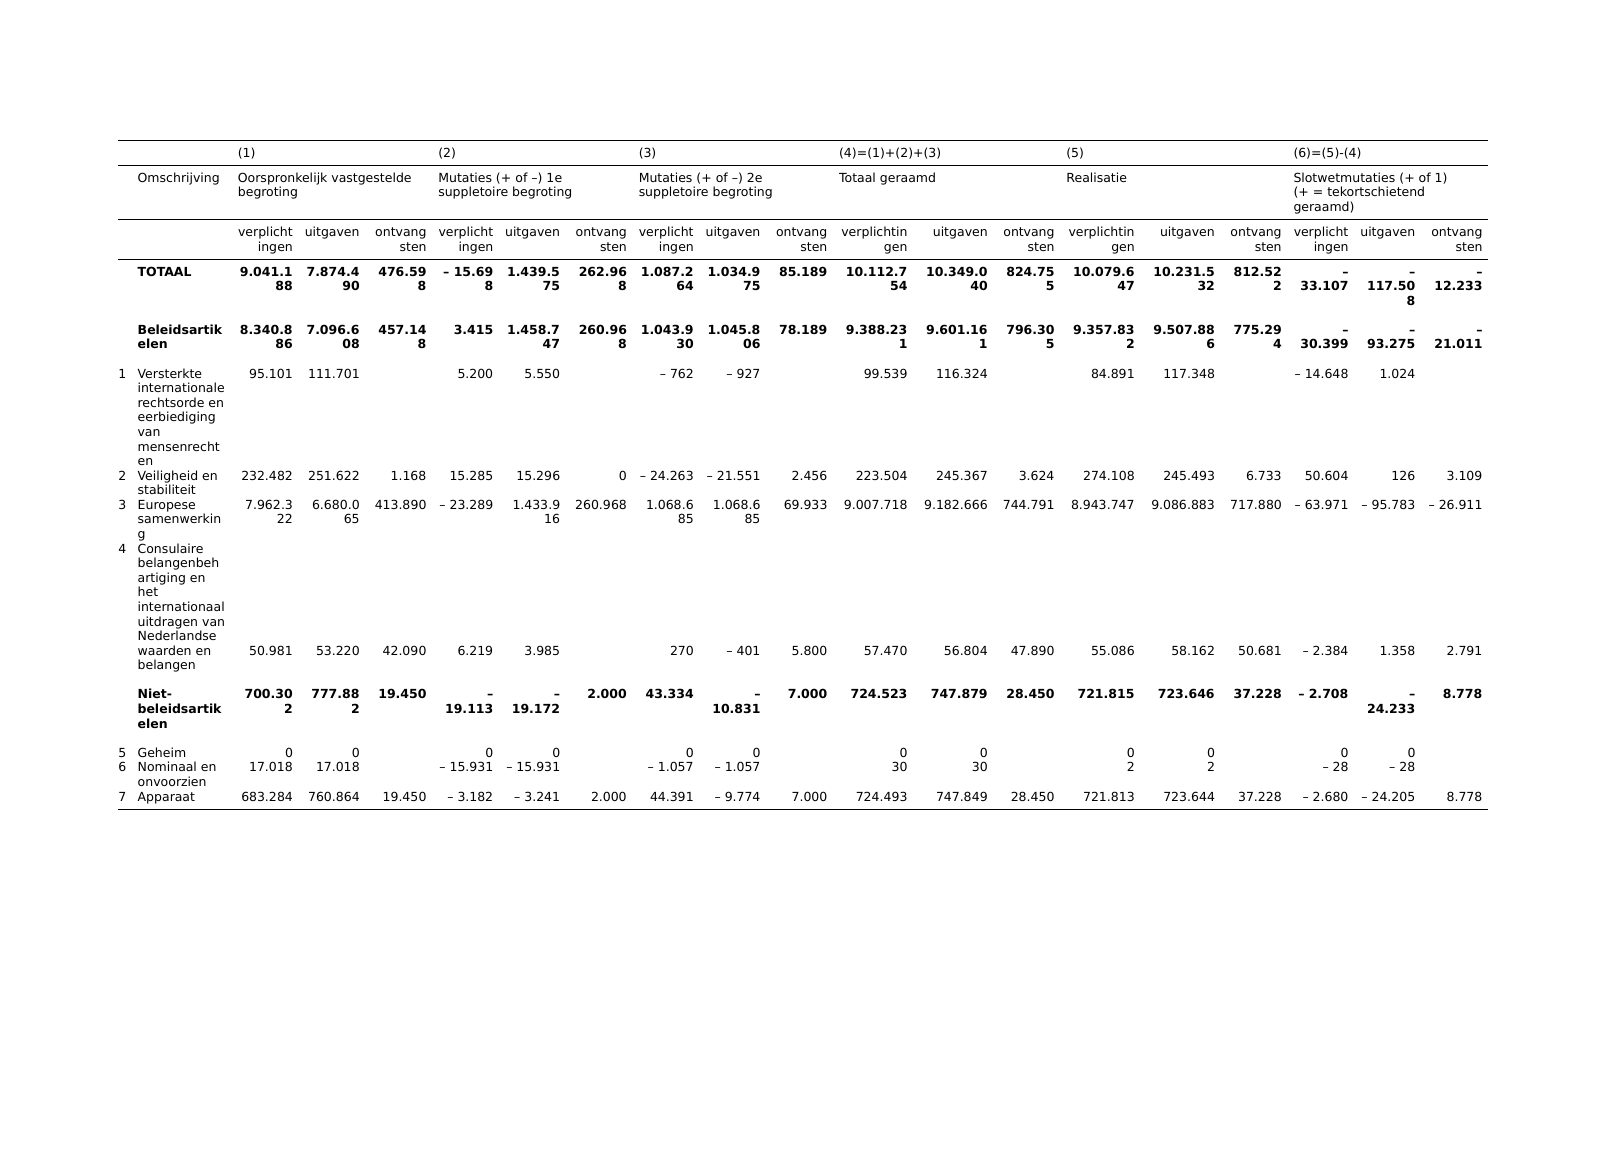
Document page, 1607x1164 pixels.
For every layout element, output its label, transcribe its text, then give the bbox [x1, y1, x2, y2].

table_cell [1060, 673, 1140, 687]
table_cell 9.086.883 [1140, 498, 1221, 542]
table_cell 69.933 [766, 498, 833, 542]
table_cell [299, 542, 365, 644]
table_cell uitgaven [699, 220, 766, 259]
table_cell Apparaat [131, 790, 232, 809]
table_cell [699, 731, 766, 746]
table_cell [913, 352, 993, 367]
table_cell verplichtingen [1288, 220, 1354, 259]
table_cell Europese samenwerking [131, 498, 232, 542]
table_cell 3.415 [432, 323, 499, 352]
table_cell 0 [499, 746, 566, 760]
table_cell [566, 760, 632, 789]
table_cell [833, 673, 913, 687]
table_cell 10.112.754 [833, 260, 913, 308]
table_cell 3 [118, 498, 131, 542]
table_cell [1060, 352, 1140, 367]
table_cell 2 [118, 469, 131, 498]
table_cell 262.968 [566, 260, 632, 308]
table_cell – 762 [633, 367, 699, 469]
table_cell [1421, 352, 1488, 367]
table_cell 8.778 [1421, 688, 1488, 731]
table_cell [1140, 352, 1221, 367]
table_cell 0 [1140, 746, 1221, 760]
table_cell 796.305 [993, 323, 1060, 352]
table_header [118, 141, 131, 165]
table_cell [833, 308, 913, 323]
table_cell – 95.783 [1354, 498, 1421, 542]
table_cell [365, 542, 432, 644]
table_cell [118, 323, 131, 352]
table_cell 760.864 [299, 790, 365, 809]
table_cell 111.701 [299, 367, 365, 469]
table_cell [1221, 352, 1287, 367]
table_header [131, 141, 232, 165]
table_cell 7.874.490 [299, 260, 365, 308]
table_cell 9.041.188 [232, 260, 298, 308]
table_cell – 28 [1354, 760, 1421, 789]
table_cell 0 [699, 746, 766, 760]
table_cell [365, 731, 432, 746]
table_cell 6.680.065 [299, 498, 365, 542]
table_cell 1.439.575 [499, 260, 566, 308]
table_cell [1140, 542, 1221, 644]
table_cell 2.000 [566, 790, 632, 809]
table_cell [499, 542, 566, 644]
table_cell verplichtingen [232, 220, 298, 259]
table_cell 9.601.161 [913, 323, 993, 352]
table_cell [131, 673, 232, 687]
table_cell – 3.241 [499, 790, 566, 809]
table_cell [299, 731, 365, 746]
table_header (2) [432, 141, 632, 165]
table_cell [118, 260, 131, 308]
table_cell [232, 308, 298, 323]
table_cell [232, 352, 298, 367]
table_cell ontvangsten [766, 220, 833, 259]
table_cell – 2.708 [1288, 688, 1354, 731]
table_cell Mutaties (+ of –) 1e suppletoire begroting [432, 166, 632, 219]
table_cell [365, 308, 432, 323]
table_cell 1.045.806 [699, 323, 766, 352]
table_cell [1421, 542, 1488, 644]
table_cell [118, 673, 131, 687]
table_cell 2.000 [566, 688, 632, 731]
table_cell [566, 746, 632, 760]
table_cell – 24.263 [633, 469, 699, 498]
table_cell – 15.931 [499, 760, 566, 789]
table_cell 721.815 [1060, 688, 1140, 731]
table_cell [633, 308, 699, 323]
table_cell ontvangsten [365, 220, 432, 259]
table_cell [699, 352, 766, 367]
table_cell [299, 308, 365, 323]
table_cell TOTAAL [131, 260, 232, 308]
table_cell [1221, 731, 1287, 746]
table_cell 78.189 [766, 323, 833, 352]
table_cell 117.348 [1140, 367, 1221, 469]
table_cell – 15.931 [432, 760, 499, 789]
table_cell [299, 352, 365, 367]
table_cell [699, 542, 766, 644]
table_cell 99.539 [833, 367, 913, 469]
table_cell ontvangsten [566, 220, 632, 259]
table_cell ontvangsten [1221, 220, 1287, 259]
table_cell [566, 644, 632, 673]
table_cell 0 [1288, 746, 1354, 760]
table_cell 1.068.685 [699, 498, 766, 542]
table_cell uitgaven [499, 220, 566, 259]
table_cell waarden en belangen [131, 644, 232, 673]
table_cell [131, 308, 232, 323]
table_cell [131, 352, 232, 367]
table_cell Totaal geraamd [833, 166, 1060, 219]
table_cell 7.962.322 [232, 498, 298, 542]
table_cell 57.470 [833, 644, 913, 673]
table_cell 7.096.608 [299, 323, 365, 352]
table_cell 260.968 [566, 323, 632, 352]
table_cell 777.882 [299, 688, 365, 731]
table_cell – 10.831 [699, 688, 766, 731]
table_cell [766, 731, 833, 746]
table_cell 723.644 [1140, 790, 1221, 809]
table_cell 721.813 [1060, 790, 1140, 809]
table_cell [1060, 308, 1140, 323]
table_cell 8.340.886 [232, 323, 298, 352]
table_cell 775.294 [1221, 323, 1287, 352]
table_cell 37.228 [1221, 688, 1287, 731]
table_cell 9.182.666 [913, 498, 993, 542]
table_cell 1.034.975 [699, 260, 766, 308]
table_cell [1421, 308, 1488, 323]
table_cell [1140, 731, 1221, 746]
table_cell 476.598 [365, 260, 432, 308]
table_cell [1288, 731, 1354, 746]
table_header (4)=(1)+(2)+(3) [833, 141, 1060, 165]
table_cell – 23.289 [432, 498, 499, 542]
table_cell 56.804 [913, 644, 993, 673]
table_cell 824.755 [993, 260, 1060, 308]
table_cell [499, 673, 566, 687]
table_cell 7.000 [766, 688, 833, 731]
table_cell 0 [1060, 746, 1140, 760]
table_cell 413.890 [365, 498, 432, 542]
table_cell [833, 731, 913, 746]
table_cell 5.200 [432, 367, 499, 469]
table_cell – 21.011 [1421, 323, 1488, 352]
table_cell 724.523 [833, 688, 913, 731]
table_cell – 30.399 [1288, 323, 1354, 352]
table_cell 1.168 [365, 469, 432, 498]
table_cell 717.880 [1221, 498, 1287, 542]
table_cell 50.604 [1288, 469, 1354, 498]
table_cell 10.349.040 [913, 260, 993, 308]
table_cell – 28 [1288, 760, 1354, 789]
table_cell 50.681 [1221, 644, 1287, 673]
table_cell 1.358 [1354, 644, 1421, 673]
table_cell 683.284 [232, 790, 298, 809]
table_cell 9.507.886 [1140, 323, 1221, 352]
table_cell [766, 308, 833, 323]
table_cell uitgaven [913, 220, 993, 259]
table_cell [1354, 673, 1421, 687]
table_cell [913, 673, 993, 687]
table_cell – 9.774 [699, 790, 766, 809]
table_header (3) [633, 141, 833, 165]
table_cell verplichtingen [833, 220, 913, 259]
table_cell 47.890 [993, 644, 1060, 673]
table_cell [232, 731, 298, 746]
table_cell 8.943.747 [1060, 498, 1140, 542]
table_cell [118, 220, 131, 259]
table_cell 15.285 [432, 469, 499, 498]
table_cell Geheim [131, 746, 232, 760]
table_cell 3.109 [1421, 469, 1488, 498]
table_cell uitgaven [1354, 220, 1421, 259]
table_cell [118, 644, 131, 673]
table_cell – 117.508 [1354, 260, 1421, 308]
table_cell [766, 760, 833, 789]
table_cell 1.433.916 [499, 498, 566, 542]
table_cell [1421, 367, 1488, 469]
table_cell 30 [913, 760, 993, 789]
table_cell – 12.233 [1421, 260, 1488, 308]
table_cell 9.007.718 [833, 498, 913, 542]
table_cell – 2.680 [1288, 790, 1354, 809]
table_cell [566, 367, 632, 469]
table_cell [118, 308, 131, 323]
table_cell – 401 [699, 644, 766, 673]
table_cell 84.891 [1060, 367, 1140, 469]
table_cell – 24.233 [1354, 688, 1421, 731]
table_cell [499, 731, 566, 746]
table_cell verplichtingen [432, 220, 499, 259]
table_cell [1221, 673, 1287, 687]
table_cell [131, 220, 232, 259]
table_cell [633, 731, 699, 746]
table_cell Versterkte internationale rechtsorde en eerbiediging van mensenrechten [131, 367, 232, 469]
table_cell 723.646 [1140, 688, 1221, 731]
table_cell [432, 673, 499, 687]
table_cell [913, 308, 993, 323]
table_cell 44.391 [633, 790, 699, 809]
table_cell 5.800 [766, 644, 833, 673]
table_cell [566, 731, 632, 746]
table_cell 53.220 [299, 644, 365, 673]
table_cell 42.090 [365, 644, 432, 673]
table_cell 19.450 [365, 688, 432, 731]
table_cell [1288, 542, 1354, 644]
table_cell – 2.384 [1288, 644, 1354, 673]
table_cell – 33.107 [1288, 260, 1354, 308]
table_cell 58.162 [1140, 644, 1221, 673]
table_cell 1 [118, 367, 131, 469]
table_cell Veiligheid en stabiliteit [131, 469, 232, 498]
table_cell [1140, 673, 1221, 687]
table_cell [365, 673, 432, 687]
table_cell [993, 308, 1060, 323]
table_cell 3.624 [993, 469, 1060, 498]
table_cell – 3.182 [432, 790, 499, 809]
table_cell [699, 673, 766, 687]
table_cell 17.018 [299, 760, 365, 789]
table_cell – 1.057 [699, 760, 766, 789]
table_cell [1221, 367, 1287, 469]
table_cell 55.086 [1060, 644, 1140, 673]
table_cell 85.189 [766, 260, 833, 308]
table_cell 0 [833, 746, 913, 760]
table_cell [299, 673, 365, 687]
table_cell [766, 352, 833, 367]
table_cell 9.388.231 [833, 323, 913, 352]
table_cell – 93.275 [1354, 323, 1421, 352]
table_header (6)=(5)-(4) [1288, 141, 1488, 165]
table_cell 1.087.264 [633, 260, 699, 308]
table_cell [232, 542, 298, 644]
table_cell ontvangsten [993, 220, 1060, 259]
table_cell 457.148 [365, 323, 432, 352]
table_cell [993, 673, 1060, 687]
table_cell [365, 746, 432, 760]
table_cell 95.101 [232, 367, 298, 469]
table_cell – 14.648 [1288, 367, 1354, 469]
table_cell [118, 731, 131, 746]
table_cell [432, 308, 499, 323]
table_cell Oorspronkelijk vastgestelde begroting [232, 166, 432, 219]
table_cell [1421, 731, 1488, 746]
table_cell 10.079.647 [1060, 260, 1140, 308]
table_cell [633, 352, 699, 367]
table_cell [118, 688, 131, 731]
table_cell [118, 352, 131, 367]
table_cell 744.791 [993, 498, 1060, 542]
table_cell – 1.057 [633, 760, 699, 789]
table_cell 8.778 [1421, 790, 1488, 809]
table_cell 2.456 [766, 469, 833, 498]
table_header (5) [1060, 141, 1287, 165]
table_cell – 21.551 [699, 469, 766, 498]
table_cell 2 [1060, 760, 1140, 789]
table_cell [566, 673, 632, 687]
table_cell 7.000 [766, 790, 833, 809]
table_cell – 19.113 [432, 688, 499, 731]
table_header (1) [232, 141, 432, 165]
table_cell Consulaire belangenbehartiging en het internationaal uitdragen van Nederlandse [131, 542, 232, 644]
table_cell [1221, 746, 1287, 760]
table_cell uitgaven [1140, 220, 1221, 259]
table_cell [1288, 352, 1354, 367]
table_cell [1221, 308, 1287, 323]
table_cell – 63.971 [1288, 498, 1354, 542]
table_cell [432, 731, 499, 746]
table_cell 6.733 [1221, 469, 1287, 498]
table_cell 0 [566, 469, 632, 498]
table_cell [993, 746, 1060, 760]
table_cell – 15.698 [432, 260, 499, 308]
table_cell 126 [1354, 469, 1421, 498]
table_cell [499, 308, 566, 323]
table_cell [1354, 731, 1421, 746]
table_cell [1421, 746, 1488, 760]
table_cell 270 [633, 644, 699, 673]
table_cell uitgaven [299, 220, 365, 259]
table_cell 2 [1140, 760, 1221, 789]
table_cell [633, 542, 699, 644]
table_cell 9.357.832 [1060, 323, 1140, 352]
table_cell 274.108 [1060, 469, 1140, 498]
table_cell 724.493 [833, 790, 913, 809]
table_cell [993, 352, 1060, 367]
table_cell 1.068.685 [633, 498, 699, 542]
table_cell [131, 731, 232, 746]
table_cell 28.450 [993, 790, 1060, 809]
table_cell 28.450 [993, 688, 1060, 731]
table_cell [766, 542, 833, 644]
table_cell 5.550 [499, 367, 566, 469]
table_cell [766, 367, 833, 469]
table_cell 15.296 [499, 469, 566, 498]
table_cell [993, 367, 1060, 469]
table_cell [365, 367, 432, 469]
table_cell verplichtingen [633, 220, 699, 259]
table_cell Beleidsartikelen [131, 323, 232, 352]
table_cell [699, 308, 766, 323]
table_cell [766, 673, 833, 687]
table_cell [432, 352, 499, 367]
table_cell [1354, 352, 1421, 367]
table_cell 747.849 [913, 790, 993, 809]
table_cell [1354, 308, 1421, 323]
table_cell 0 [432, 746, 499, 760]
table_cell 0 [232, 746, 298, 760]
table_cell 4 [118, 542, 131, 644]
table_cell 1.458.747 [499, 323, 566, 352]
table_cell [365, 352, 432, 367]
table_cell [1140, 308, 1221, 323]
table_cell – 927 [699, 367, 766, 469]
table_cell 6.219 [432, 644, 499, 673]
table_cell 0 [299, 746, 365, 760]
table_cell 251.622 [299, 469, 365, 498]
table_cell 17.018 [232, 760, 298, 789]
table_cell 43.334 [633, 688, 699, 731]
table_cell [766, 746, 833, 760]
table_cell 0 [1354, 746, 1421, 760]
table_cell 30 [833, 760, 913, 789]
table_cell Niet-beleidsartikelen [131, 688, 232, 731]
table_cell 5 [118, 746, 131, 760]
table_cell [993, 760, 1060, 789]
table_cell [365, 760, 432, 789]
table_cell Mutaties (+ of –) 2e suppletoire begroting [633, 166, 833, 219]
table_cell 700.302 [232, 688, 298, 731]
table_cell 747.879 [913, 688, 993, 731]
table_cell ontvangsten [1421, 220, 1488, 259]
table_cell [232, 673, 298, 687]
table_cell 260.968 [566, 498, 632, 542]
table_cell 1.043.930 [633, 323, 699, 352]
table_cell 232.482 [232, 469, 298, 498]
table_cell Omschrijving [131, 166, 232, 219]
table_cell [566, 542, 632, 644]
table_cell [1288, 308, 1354, 323]
table_cell [566, 352, 632, 367]
table_cell verplichtingen [1060, 220, 1140, 259]
table_cell 812.522 [1221, 260, 1287, 308]
table_cell [566, 308, 632, 323]
table_cell 6 [118, 760, 131, 789]
table_cell [993, 542, 1060, 644]
table_cell 223.504 [833, 469, 913, 498]
table_cell [432, 542, 499, 644]
table_cell [1421, 673, 1488, 687]
table_cell 0 [633, 746, 699, 760]
table_cell [1354, 542, 1421, 644]
table_cell [499, 352, 566, 367]
table_cell 50.981 [232, 644, 298, 673]
table_cell – 26.911 [1421, 498, 1488, 542]
table_cell [1221, 760, 1287, 789]
table_cell 116.324 [913, 367, 993, 469]
table_cell [1060, 731, 1140, 746]
table_cell [833, 352, 913, 367]
table_cell 7 [118, 790, 131, 809]
table_cell – 24.205 [1354, 790, 1421, 809]
table_cell [913, 542, 993, 644]
table_cell [1221, 542, 1287, 644]
table_cell [993, 731, 1060, 746]
table_cell 19.450 [365, 790, 432, 809]
table_cell 245.493 [1140, 469, 1221, 498]
table_cell [118, 166, 131, 219]
table_cell Nominaal en onvoorzien [131, 760, 232, 789]
table_cell [633, 673, 699, 687]
table_cell [833, 542, 913, 644]
table_cell – 19.172 [499, 688, 566, 731]
table_cell [1060, 542, 1140, 644]
table_cell 1.024 [1354, 367, 1421, 469]
table_cell [913, 731, 993, 746]
table_cell [1421, 760, 1488, 789]
table_cell 37.228 [1221, 790, 1287, 809]
table_cell 2.791 [1421, 644, 1488, 673]
table_cell 0 [913, 746, 993, 760]
table_cell [1288, 673, 1354, 687]
table_cell 3.985 [499, 644, 566, 673]
table_cell 245.367 [913, 469, 993, 498]
table_cell Slotwetmutaties (+ of 1) (+ = tekortschietend geraamd) [1288, 166, 1488, 219]
table_cell 10.231.532 [1140, 260, 1221, 308]
table_cell Realisatie [1060, 166, 1287, 219]
